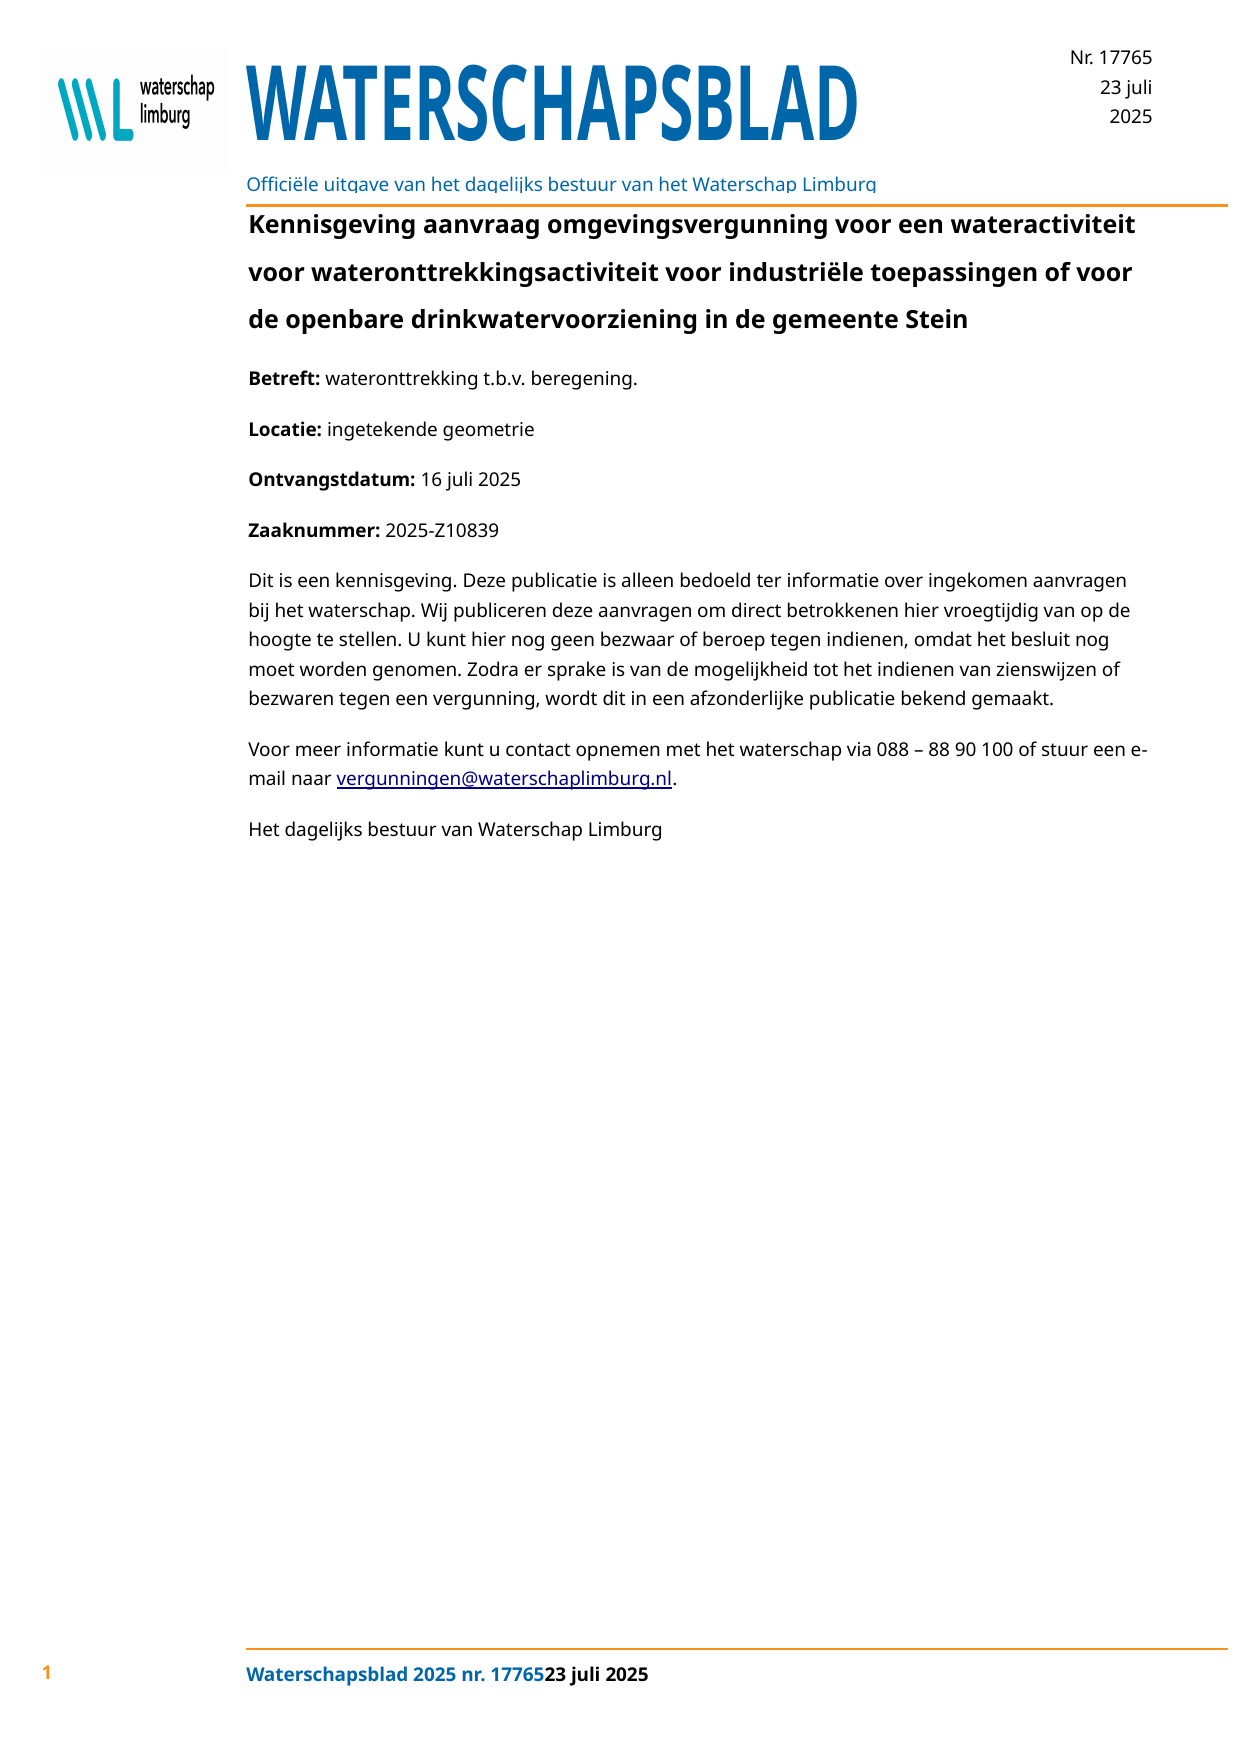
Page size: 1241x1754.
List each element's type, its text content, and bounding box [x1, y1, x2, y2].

text Voor meer informatie kunt u contact opnemen met het waterschap via 088 – 88 90 100 of stuur een e-mail naar vergunningen@waterschaplimburg.nl. [248, 736, 1152, 791]
picture [41, 47, 231, 172]
text Het dagelijks bestuur van Waterschap Limburg [248, 816, 1152, 842]
text Ontvangstdatum: 16 juli 2025 [248, 466, 1152, 492]
text Locatie: ingetekende geometrie [248, 416, 1152, 442]
text Zaaknummer: 2025-Z10839 [248, 517, 1152, 542]
text Kennisgeving aanvraag omgevingsvergunning voor een wateractiviteit voor wateronttrekkingsactiviteit voor industriële toepassingen of voor de openbare drinkwatervoorziening in de gemeente Stein [248, 207, 1152, 336]
text Betreft: wateronttrekking t.b.v. beregening. [248, 366, 1152, 391]
text Dit is een kennisgeving. Deze publicatie is alleen bedoeld ter informatie over ingekomen aanvragen bij het waterschap. Wij publiceren deze aanvragen om direct betrokkenen hier vroegtijdig van op de hoogte te stellen. U kunt hier nog geen bezwaar of beroep tegen indienen, omdat het besluit nog moet worden genomen. Zodra er sprake is van de mogelijkheid tot het indienen van zienswijzen of bezwaren tegen een vergunning, wordt dit in een afzonderlijke publicatie bekend gemaakt. [248, 567, 1152, 711]
